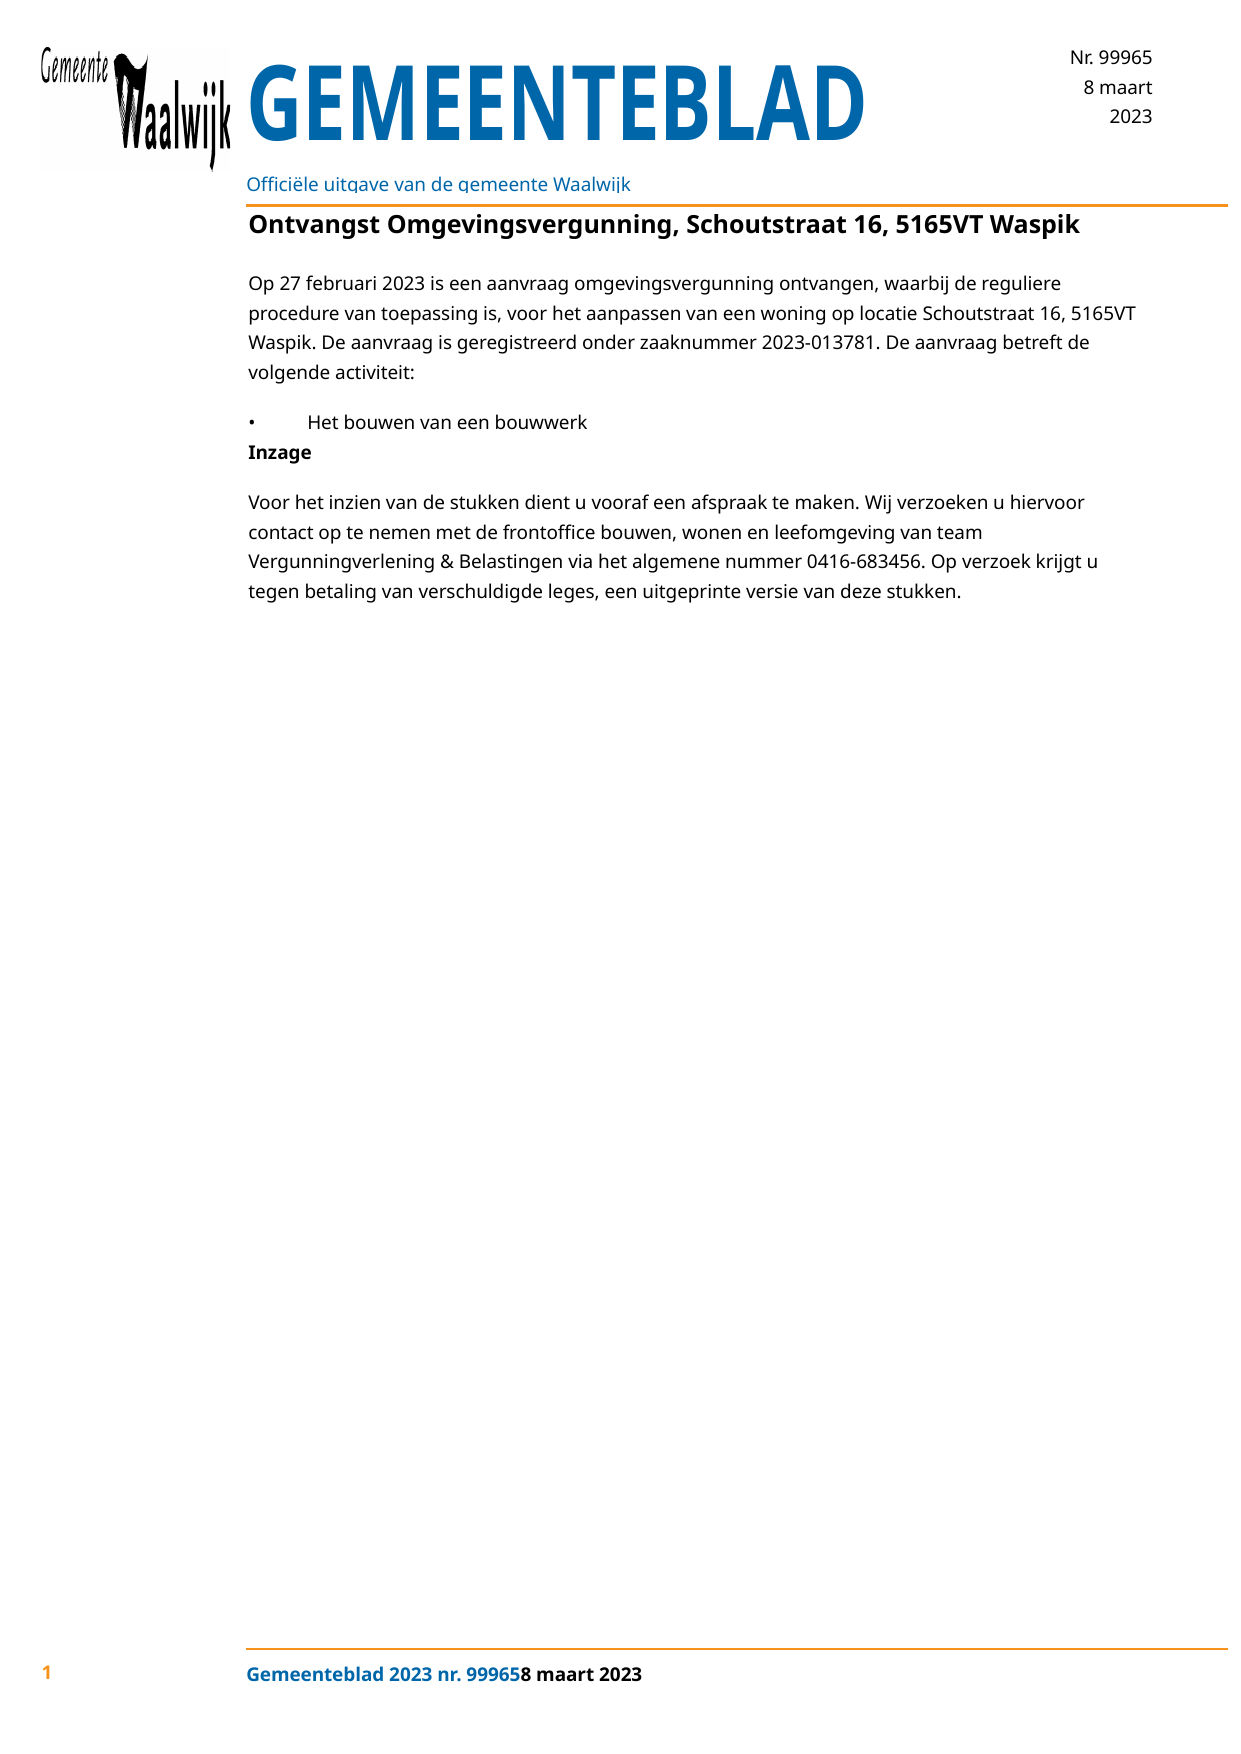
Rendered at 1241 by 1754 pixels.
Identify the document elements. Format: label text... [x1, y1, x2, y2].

text Ontvangst Omgevingsvergunning, Schoutstraat 16, 5165VT Waspik [248, 207, 1152, 241]
text Op 27 februari 2023 is een aanvraag omgevingsvergunning ontvangen, waarbij de reguliere procedure van toepassing is, voor het aanpassen van een woning op locatie Schoutstraat 16, 5165VT Waspik. De aanvraag is geregistreerd onder zaaknummer 2023-013781. De aanvraag betreft de volgende activiteit: [248, 270, 1152, 385]
text Inzage [248, 439, 1152, 465]
list Het bouwen van een bouwwerk [248, 409, 1152, 435]
picture [41, 47, 231, 172]
text Voor het inzien van de stukken dient u vooraf een afspraak te maken. Wij verzoeken u hiervoor contact op te nemen met de frontoffice bouwen, wonen en leefomgeving van team Vergunningverlening & Belastingen via het algemene nummer 0416-683456. Op verzoek krijgt u tegen betaling van verschuldigde leges, een uitgeprinte versie van deze stukken. [248, 489, 1152, 604]
